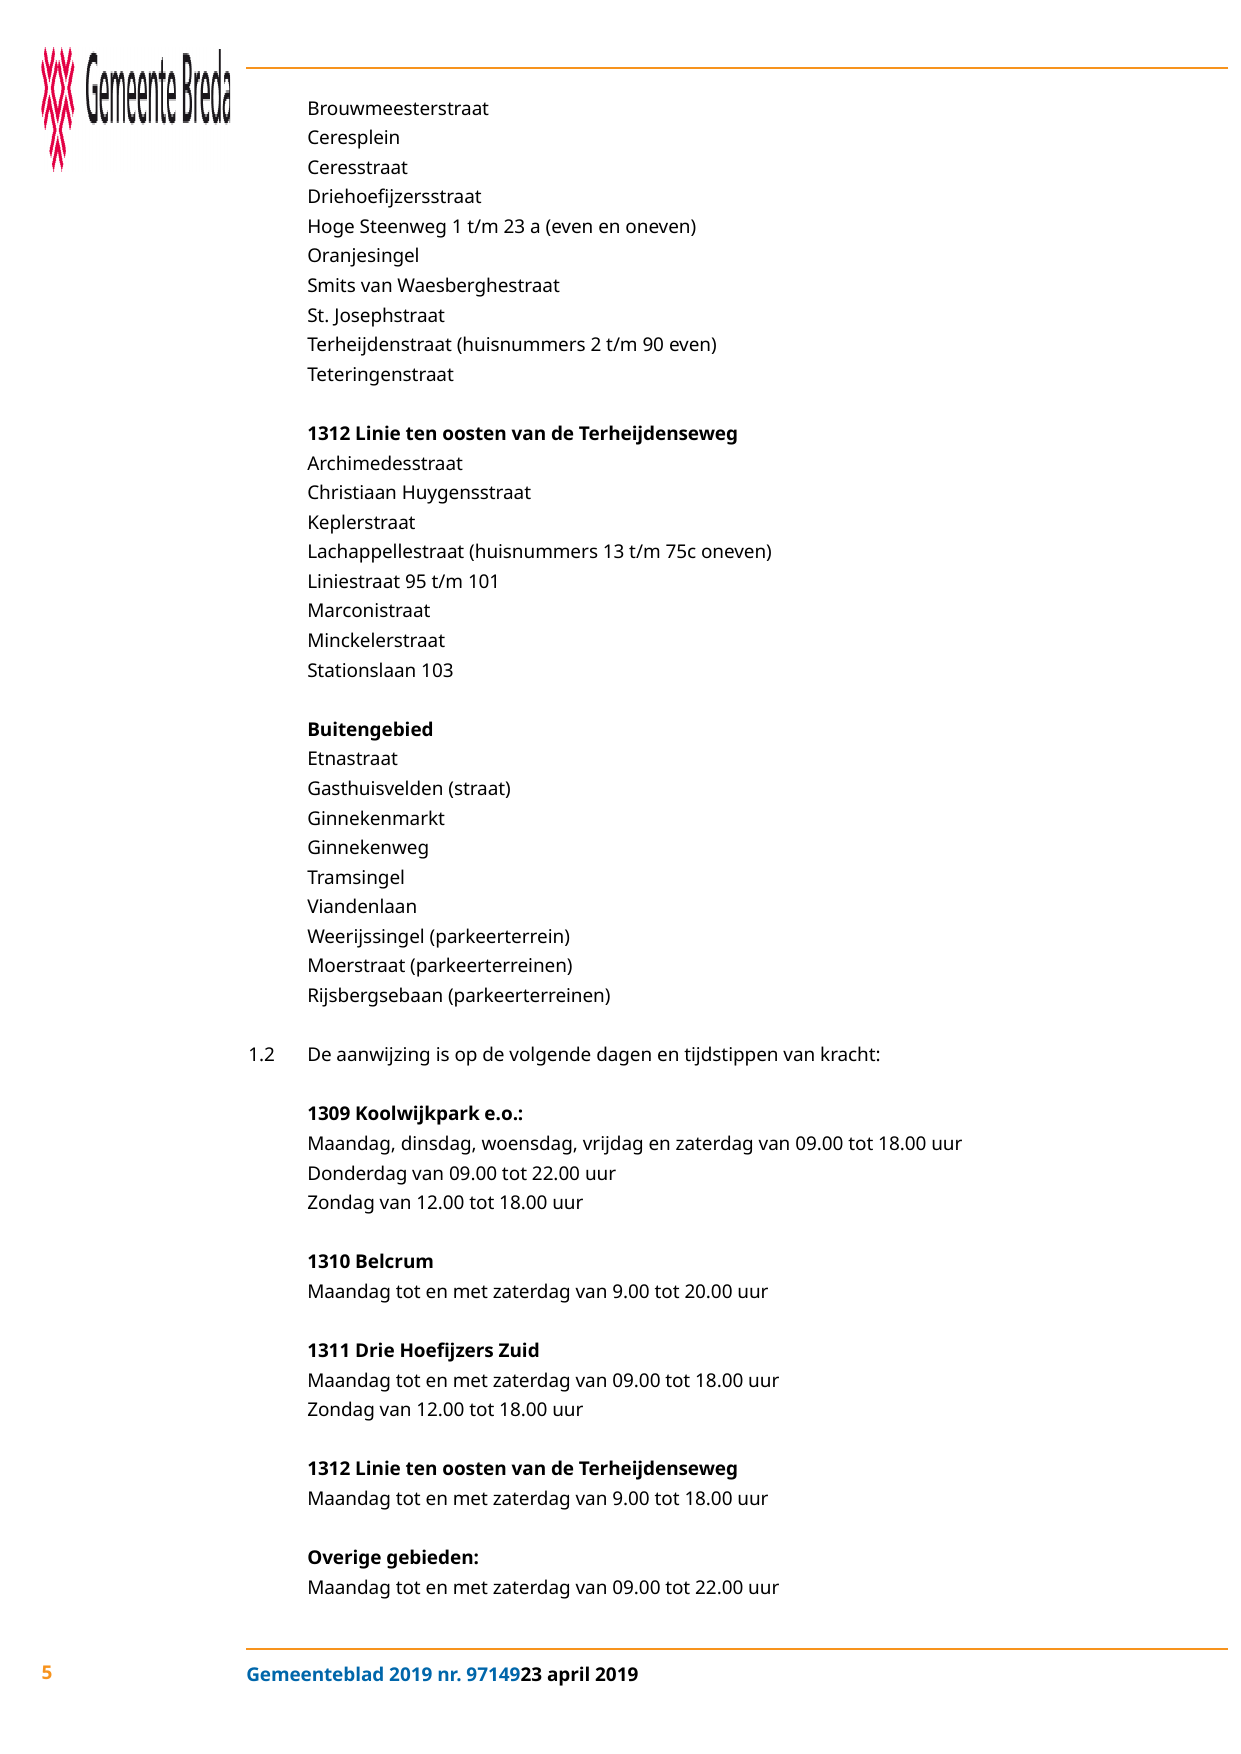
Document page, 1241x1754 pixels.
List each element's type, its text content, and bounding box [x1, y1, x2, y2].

list Rijsbergsebaan (parkeerterreinen) [248, 982, 1152, 1008]
list Maandag tot en met zaterdag van 09.00 tot 18.00 uur [248, 1367, 1152, 1393]
list Brouwmeesterstraat [248, 95, 1152, 121]
list Donderdag van 09.00 tot 22.00 uur [248, 1160, 1152, 1186]
list Christiaan Huygensstraat [248, 479, 1152, 505]
list Teteringenstraat [248, 361, 1152, 387]
list Zondag van 12.00 tot 18.00 uur [248, 1396, 1152, 1422]
list Liniestraat 95 t/m 101 [248, 568, 1152, 594]
list Maandag tot en met zaterdag van 9.00 tot 18.00 uur [248, 1485, 1152, 1511]
list Stationslaan 103 [248, 657, 1152, 683]
list Gasthuisvelden (straat) [248, 775, 1152, 801]
list St. Josephstraat [248, 302, 1152, 328]
list Oranjesingel [248, 243, 1152, 268]
list Moerstraat (parkeerterreinen) [248, 953, 1152, 978]
list 1312 Linie ten oosten van de Terheijdenseweg [248, 420, 1152, 446]
list 1312 Linie ten oosten van de Terheijdenseweg [248, 1456, 1152, 1481]
list De aanwijzing is op de volgende dagen en tijdstippen van kracht: [248, 1041, 1152, 1067]
list Lachappellestraat (huisnummers 13 t/m 75c oneven) [248, 538, 1152, 564]
list Maandag, dinsdag, woensdag, vrijdag en zaterdag van 09.00 tot 18.00 uur [248, 1130, 1152, 1156]
list Overige gebieden: [248, 1544, 1152, 1570]
list Keplerstraat [248, 509, 1152, 535]
list 1309 Koolwijkpark e.o.: [248, 1101, 1152, 1126]
list Maandag tot en met zaterdag van 9.00 tot 20.00 uur [248, 1278, 1152, 1304]
list Driehoefijzersstraat [248, 183, 1152, 209]
picture [41, 47, 231, 172]
list Archimedesstraat [248, 450, 1152, 476]
list Etnastraat [248, 746, 1152, 771]
list Viandenlaan [248, 893, 1152, 919]
list Tramsingel [248, 864, 1152, 890]
list Ginnekenweg [248, 834, 1152, 860]
list Marconistraat [248, 598, 1152, 623]
list Buitengebied [248, 716, 1152, 742]
list Weerijssingel (parkeerterrein) [248, 923, 1152, 949]
list 1311 Drie Hoefijzers Zuid [248, 1337, 1152, 1363]
list Minckelerstraat [248, 627, 1152, 653]
list Smits van Waesberghestraat [248, 272, 1152, 298]
list Ceresstraat [248, 154, 1152, 180]
list Zondag van 12.00 tot 18.00 uur [248, 1189, 1152, 1215]
list Maandag tot en met zaterdag van 09.00 tot 22.00 uur [248, 1574, 1152, 1600]
list Ginnekenmarkt [248, 805, 1152, 831]
list 1310 Belcrum [248, 1248, 1152, 1274]
list Terheijdenstraat (huisnummers 2 t/m 90 even) [248, 331, 1152, 357]
list Ceresplein [248, 124, 1152, 150]
list Hoge Steenweg 1 t/m 23 a (even en oneven) [248, 213, 1152, 239]
